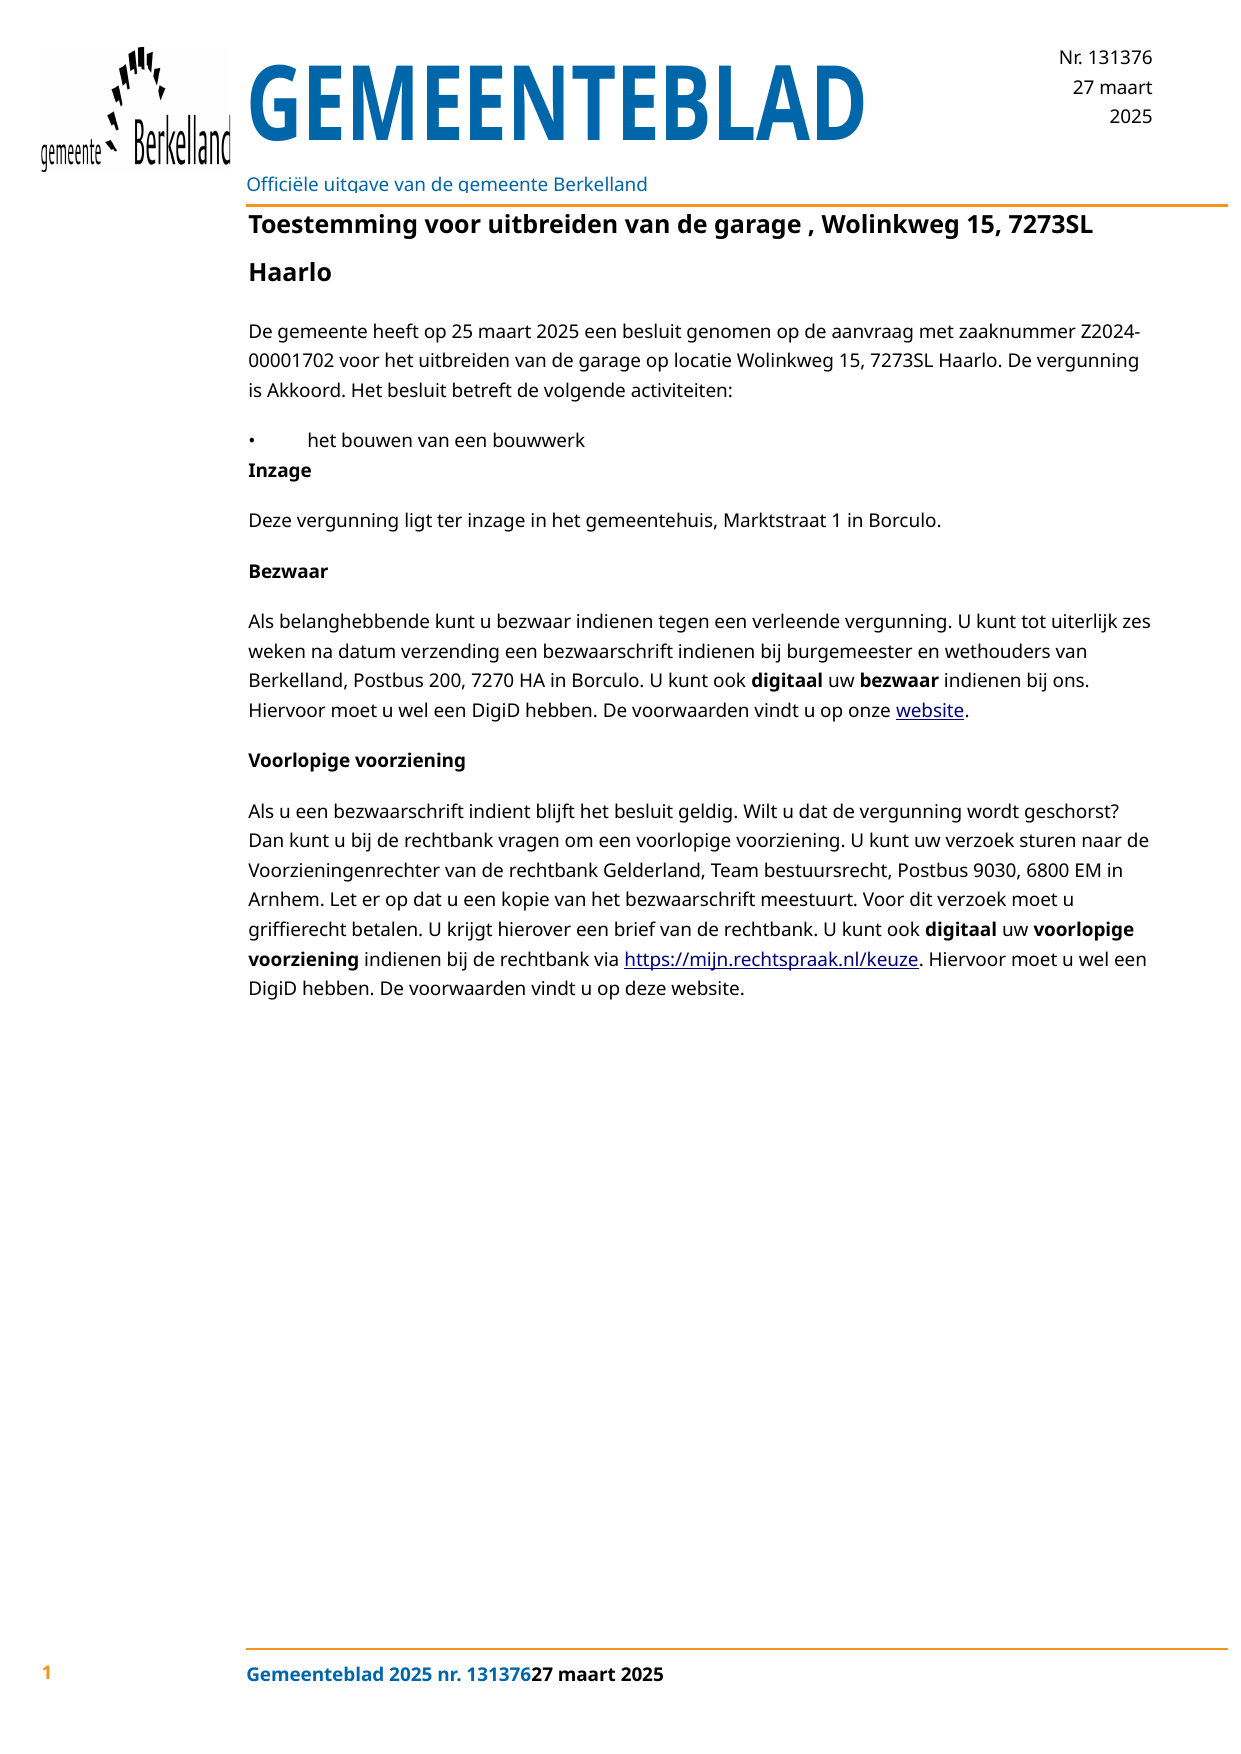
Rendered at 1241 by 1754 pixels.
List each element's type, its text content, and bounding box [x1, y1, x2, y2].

picture [41, 47, 231, 172]
text Bezwaar [248, 558, 1152, 584]
list het bouwen van een bouwwerk [248, 427, 1152, 453]
text Deze vergunning ligt ter inzage in het gemeentehuis, Marktstraat 1 in Borculo. [248, 507, 1152, 533]
text Voorlopige voorziening [248, 747, 1152, 773]
text De gemeente heeft op 25 maart 2025 een besluit genomen op de aanvraag met zaaknummer Z2024-00001702 voor het uitbreiden van de garage op locatie Wolinkweg 15, 7273SL Haarlo. De vergunning is Akkoord. Het besluit betreft de volgende activiteiten: [248, 318, 1152, 403]
text Als u een bezwaarschrift indient blijft het besluit geldig. Wilt u dat de vergunning wordt geschorst? Dan kunt u bij de rechtbank vragen om een voorlopige voorziening. U kunt uw verzoek sturen naar de Voorzieningenrechter van de rechtbank Gelderland, Team bestuursrecht, Postbus 9030, 6800 EM in Arnhem. Let er op dat u een kopie van het bezwaarschrift meestuurt. Voor dit verzoek moet u griffierecht betalen. U krijgt hierover een brief van de rechtbank. U kunt ook digitaal uw voorlopige voorziening indienen bij de rechtbank via https://mijn.rechtspraak.nl/keuze. Hiervoor moet u wel een DigiD hebben. De voorwaarden vindt u op deze website. [248, 798, 1152, 1001]
text Inzage [248, 457, 1152, 483]
text Toestemming voor uitbreiden van de garage , Wolinkweg 15, 7273SL Haarlo [248, 207, 1152, 288]
text Als belanghebbende kunt u bezwaar indienen tegen een verleende vergunning. U kunt tot uiterlijk zes weken na datum verzending een bezwaarschrift indienen bij burgemeester en wethouders van Berkelland, Postbus 200, 7270 HA in Borculo. U kunt ook digitaal uw bezwaar indienen bij ons. Hiervoor moet u wel een DigiD hebben. De voorwaarden vindt u op onze website. [248, 608, 1152, 723]
